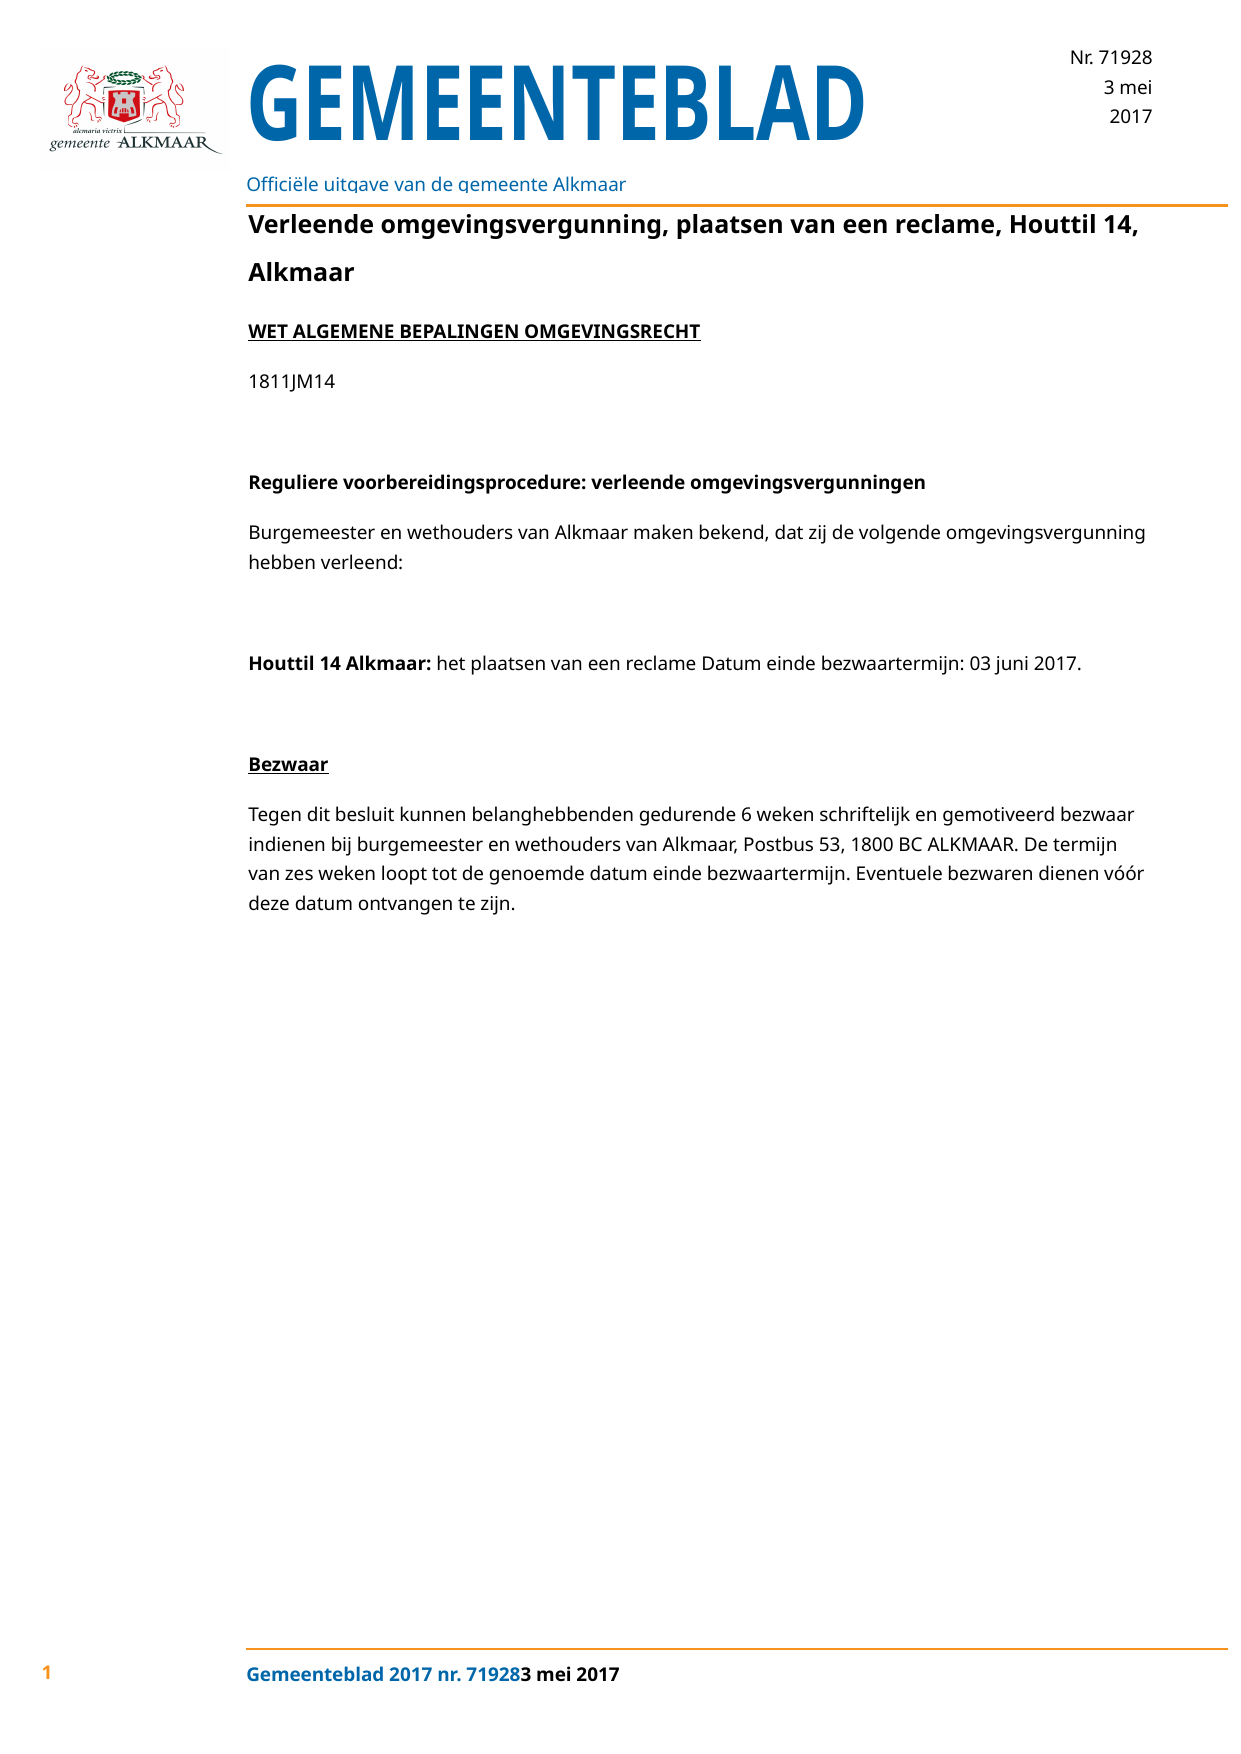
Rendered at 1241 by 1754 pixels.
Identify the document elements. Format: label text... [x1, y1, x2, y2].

text Reguliere voorbereidingsprocedure: verleende omgevingsvergunningen [248, 469, 1152, 495]
text 1811JM14 [248, 368, 1152, 394]
picture [41, 47, 231, 172]
text Houttil 14 Alkmaar: het plaatsen van een reclame Datum einde bezwaartermijn: 03 juni 2017. [248, 650, 1152, 676]
text Verleende omgevingsvergunning, plaatsen van een reclame, Houttil 14, Alkmaar [248, 207, 1152, 288]
text Bezwaar [248, 751, 1152, 777]
text WET ALGEMENE BEPALINGEN OMGEVINGSRECHT [248, 318, 1152, 344]
text Tegen dit besluit kunnen belanghebbenden gedurende 6 weken schriftelijk en gemotiveerd bezwaar indienen bij burgemeester en wethouders van Alkmaar, Postbus 53, 1800 BC ALKMAAR. De termijn van zes weken loopt tot de genoemde datum einde bezwaartermijn. Eventuele bezwaren dienen vóór deze datum ontvangen te zijn. [248, 801, 1152, 916]
text Burgemeester en wethouders van Alkmaar maken bekend, dat zij de volgende omgevingsvergunning hebben verleend: [248, 519, 1152, 575]
